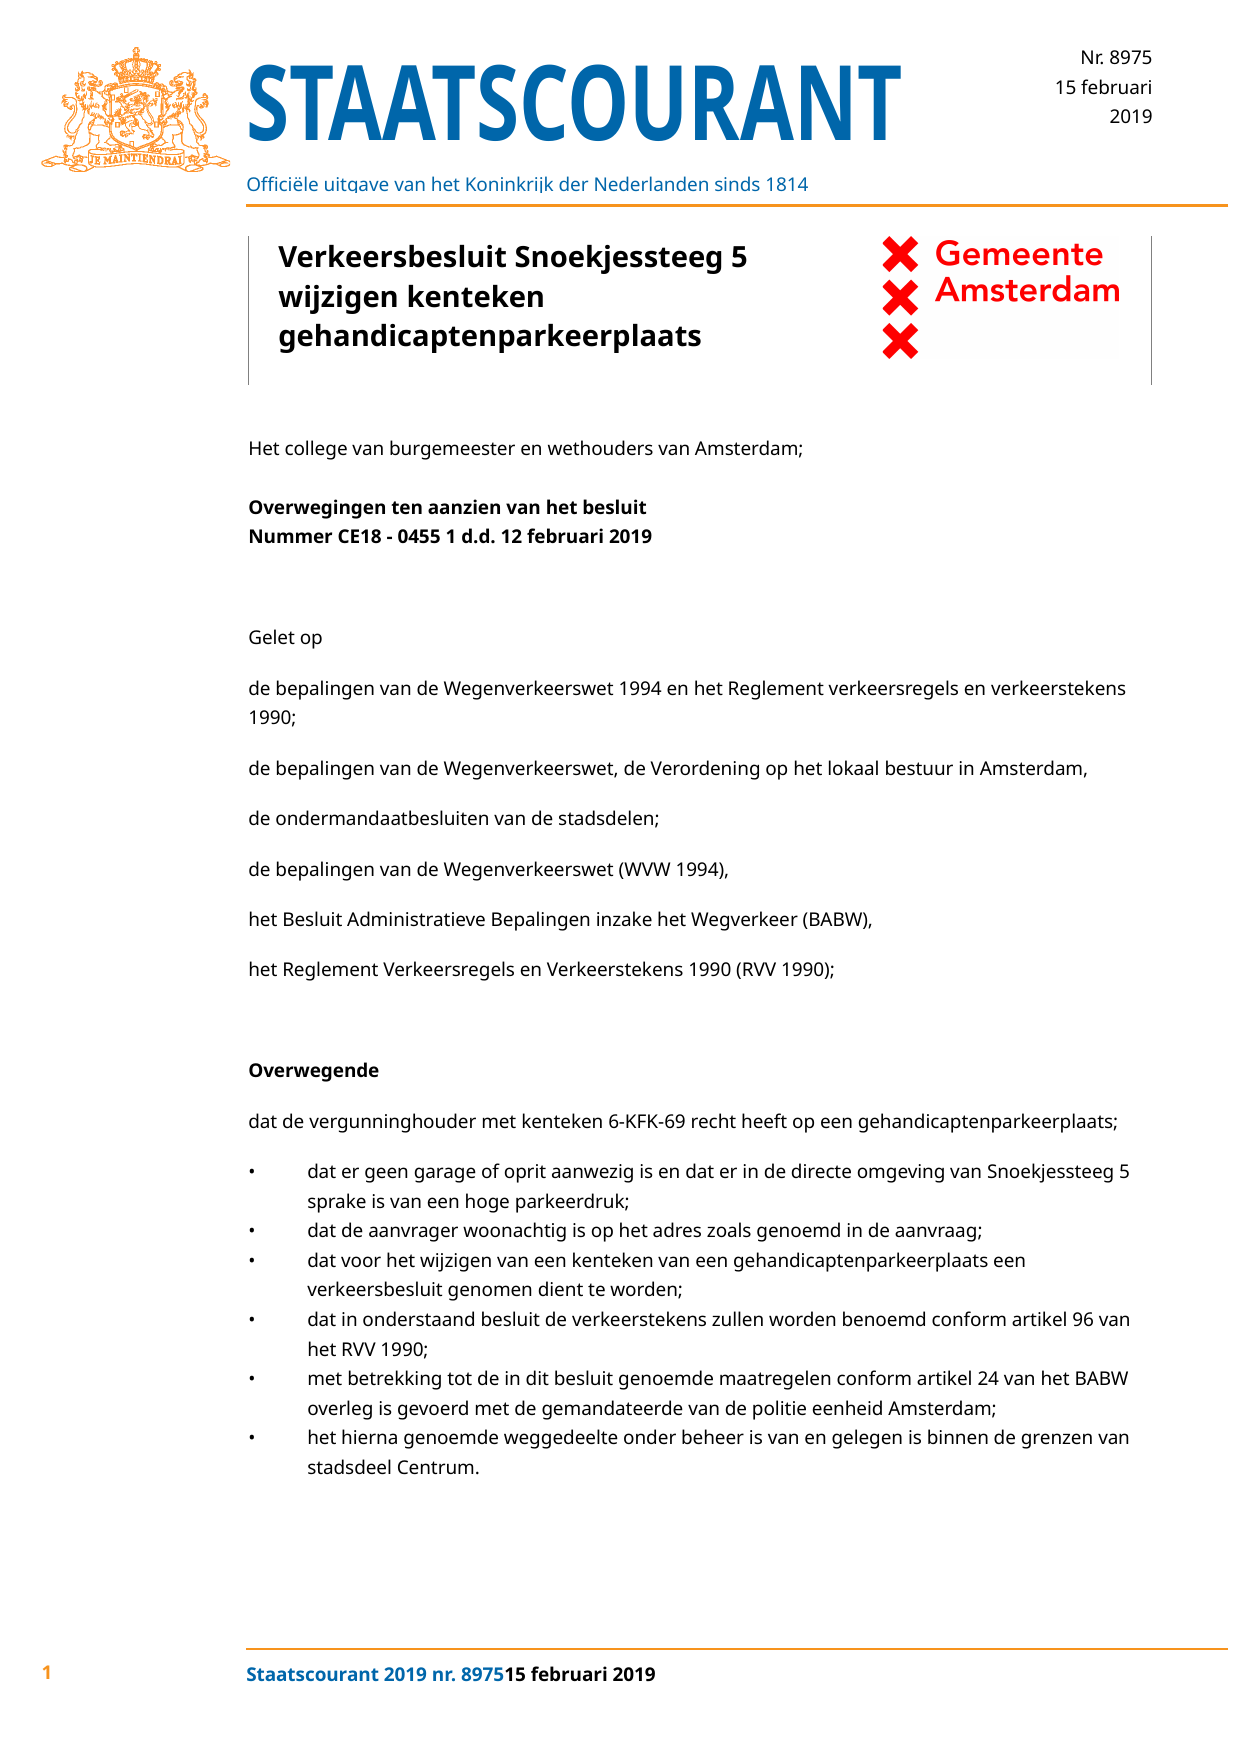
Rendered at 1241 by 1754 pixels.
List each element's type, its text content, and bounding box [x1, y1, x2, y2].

text de ondermandaatbesluiten van de stadsdelen; [248, 805, 1152, 831]
text de bepalingen van de Wegenverkeerswet, de Verordening op het lokaal bestuur in Amsterdam, [248, 755, 1152, 781]
text dat de vergunninghouder met kenteken 6-KFK-69 recht heeft op een gehandicaptenparkeerplaats; [248, 1108, 1152, 1134]
text het Besluit Administratieve Bepalingen inzake het Wegverkeer (BABW), [248, 906, 1152, 932]
list met betrekking tot de in dit besluit genoemde maatregelen conform artikel 24 van het BABW overleg is gevoerd met de gemandateerde van de politie eenheid Amsterdam; [248, 1365, 1152, 1421]
text Het college van burgemeester en wethouders van Amsterdam; [248, 435, 1152, 461]
text de bepalingen van de Wegenverkeerswet 1994 en het Reglement verkeersregels en verkeerstekens 1990; [248, 675, 1152, 730]
text Overwegingen ten aanzien van het besluit [248, 494, 1152, 520]
picture [882, 236, 1119, 359]
text Nummer CE18 - 0455 1 d.d. 12 februari 2019 [248, 524, 1152, 549]
list het hierna genoemde weggedeelte onder beheer is van en gelegen is binnen de grenzen van stadsdeel Centrum. [248, 1424, 1152, 1480]
text Overwegende [248, 1057, 1152, 1083]
text Gelet op [248, 624, 1152, 650]
table_header Verkeersbesluit Snoekjessteeg 5 wijzigen kenteken gehandicaptenparkeerplaats [249, 236, 850, 385]
list dat de aanvrager woonachtig is op het adres zoals genoemd in de aanvraag; [248, 1217, 1152, 1243]
list dat in onderstaand besluit de verkeerstekens zullen worden benoemd conform artikel 96 van het RVV 1990; [248, 1306, 1152, 1362]
list dat voor het wijzigen van een kenteken van een gehandicaptenparkeerplaats een verkeersbesluit genomen dient te worden; [248, 1247, 1152, 1302]
picture [41, 47, 231, 172]
text het Reglement Verkeersregels en Verkeerstekens 1990 (RVV 1990); [248, 957, 1152, 982]
table_header [850, 236, 1151, 385]
text de bepalingen van de Wegenverkeerswet (WVW 1994), [248, 856, 1152, 882]
list dat er geen garage of oprit aanwezig is en dat er in de directe omgeving van Snoekjessteeg 5 sprake is van een hoge parkeerdruk; [248, 1158, 1152, 1214]
